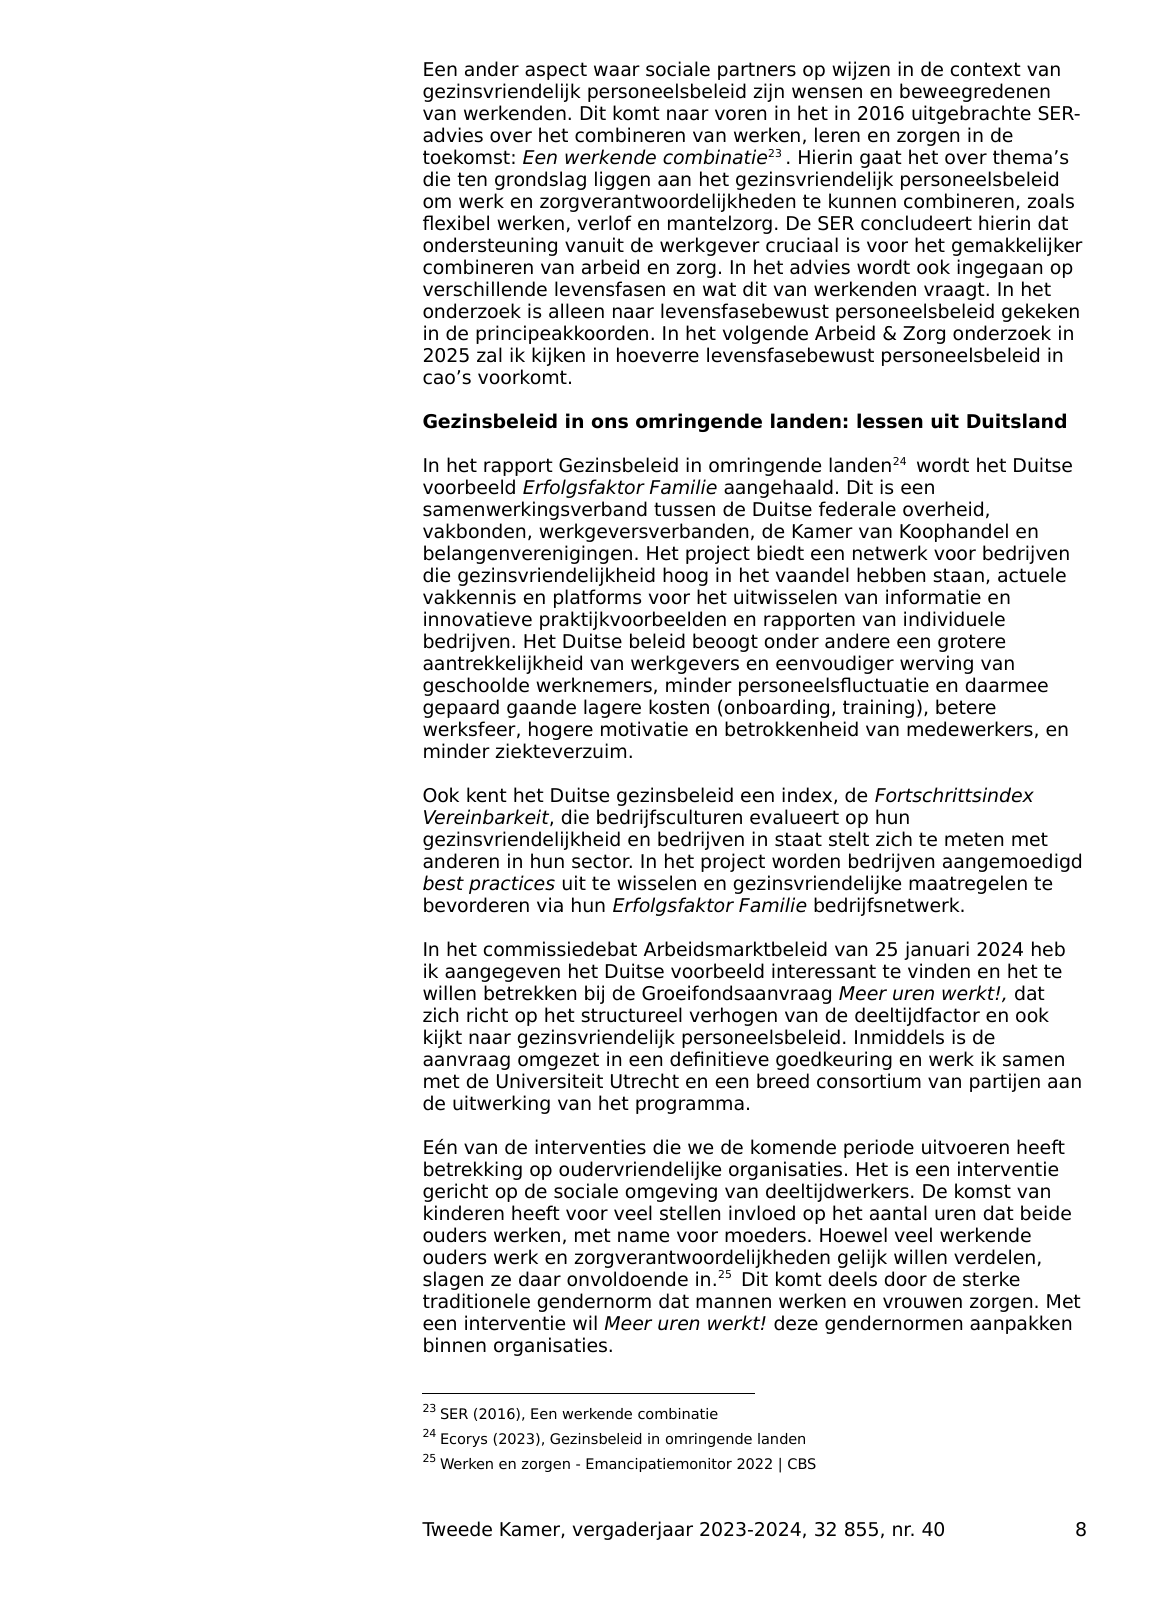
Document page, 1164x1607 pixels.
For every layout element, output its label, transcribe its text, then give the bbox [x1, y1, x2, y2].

text Ecorys (2023), Gezinsbeleid in omringende landen [422, 1427, 1087, 1449]
text Ook kent het Duitse gezinsbeleid een index, de Fortschrittsindex Vereinbarkeit, die bedrijfsculturen evalueert op hun gezinsvriendelijkheid en bedrijven in staat stelt zich te meten met anderen in hun sector. In het project worden bedrijven aangemoedigd best practices uit te wisselen en gezinsvriendelijke maatregelen te bevorderen via hun Erfolgsfaktor Familie bedrijfsnetwerk. [422, 785, 1087, 917]
text Werken en zorgen - Emancipatiemonitor 2022 | CBS [422, 1452, 1087, 1474]
text Een ander aspect waar sociale partners op wijzen in de context van gezinsvriendelijk personeelsbeleid zijn wensen en beweegredenen van werkenden. Dit komt naar voren in het in 2016 uitgebrachte SER-advies over het combineren van werken, leren en zorgen in de toekomst: Een werkende combinatie. Hierin gaat het over thema’s die ten grondslag liggen aan het gezinsvriendelijk personeelsbeleid om werk en zorgverantwoordelijkheden te kunnen combineren, zoals flexibel werken, verlof en mantelzorg. De SER concludeert hierin dat ondersteuning vanuit de werkgever cruciaal is voor het gemakkelijker combineren van arbeid en zorg. In het advies wordt ook ingegaan op verschillende levensfasen en wat dit van werkenden vraagt. In het onderzoek is alleen naar levensfasebewust personeelsbeleid gekeken in de principeakkoorden. In het volgende Arbeid & Zorg onderzoek in 2025 zal ik kijken in hoeverre levensfasebewust personeelsbeleid in cao’s voorkomt. [422, 59, 1087, 389]
text In het commissiedebat Arbeidsmarktbeleid van 25 januari 2024 heb ik aangegeven het Duitse voorbeeld interessant te vinden en het te willen betrekken bij de Groeifondsaanvraag Meer uren werkt!, dat zich richt op het structureel verhogen van de deeltijdfactor en ook kijkt naar gezinsvriendelijk personeelsbeleid. Inmiddels is de aanvraag omgezet in een definitieve goedkeuring en werk ik samen met de Universiteit Utrecht en een breed consortium van partijen aan de uitwerking van het programma. [422, 939, 1087, 1115]
text In het rapport Gezinsbeleid in omringende landen wordt het Duitse voorbeeld Erfolgsfaktor Familie aangehaald. Dit is een samenwerkingsverband tussen de Duitse federale overheid, vakbonden, werkgeversverbanden, de Kamer van Koophandel en belangenverenigingen. Het project biedt een netwerk voor bedrijven die gezinsvriendelijkheid hoog in het vaandel hebben staan, actuele vakkennis en platforms voor het uitwisselen van informatie en innovatieve praktijkvoorbeelden en rapporten van individuele bedrijven. Het Duitse beleid beoogt onder andere een grotere aantrekkelijkheid van werkgevers en eenvoudiger werving van geschoolde werknemers, minder personeelsfluctuatie en daarmee gepaard gaande lagere kosten (onboarding, training), betere werksfeer, hogere motivatie en betrokkenheid van medewerkers, en minder ziekteverzuim. [422, 455, 1087, 763]
text Eén van de interventies die we de komende periode uitvoeren heeft betrekking op oudervriendelijke organisaties. Het is een interventie gericht op de sociale omgeving van deeltijdwerkers. De komst van kinderen heeft voor veel stellen invloed op het aantal uren dat beide ouders werken, met name voor moeders. Hoewel veel werkende ouders werk en zorgverantwoordelijkheden gelijk willen verdelen, slagen ze daar onvoldoende in. Dit komt deels door de sterke traditionele gendernorm dat mannen werken en vrouwen zorgen. Met een interventie wil Meer uren werkt! deze gendernormen aanpakken binnen organisaties. [422, 1137, 1087, 1357]
subtitle Gezinsbeleid in ons omringende landen: lessen uit Duitsland [422, 411, 1087, 433]
text SER (2016), Een werkende combinatie [422, 1402, 1087, 1424]
